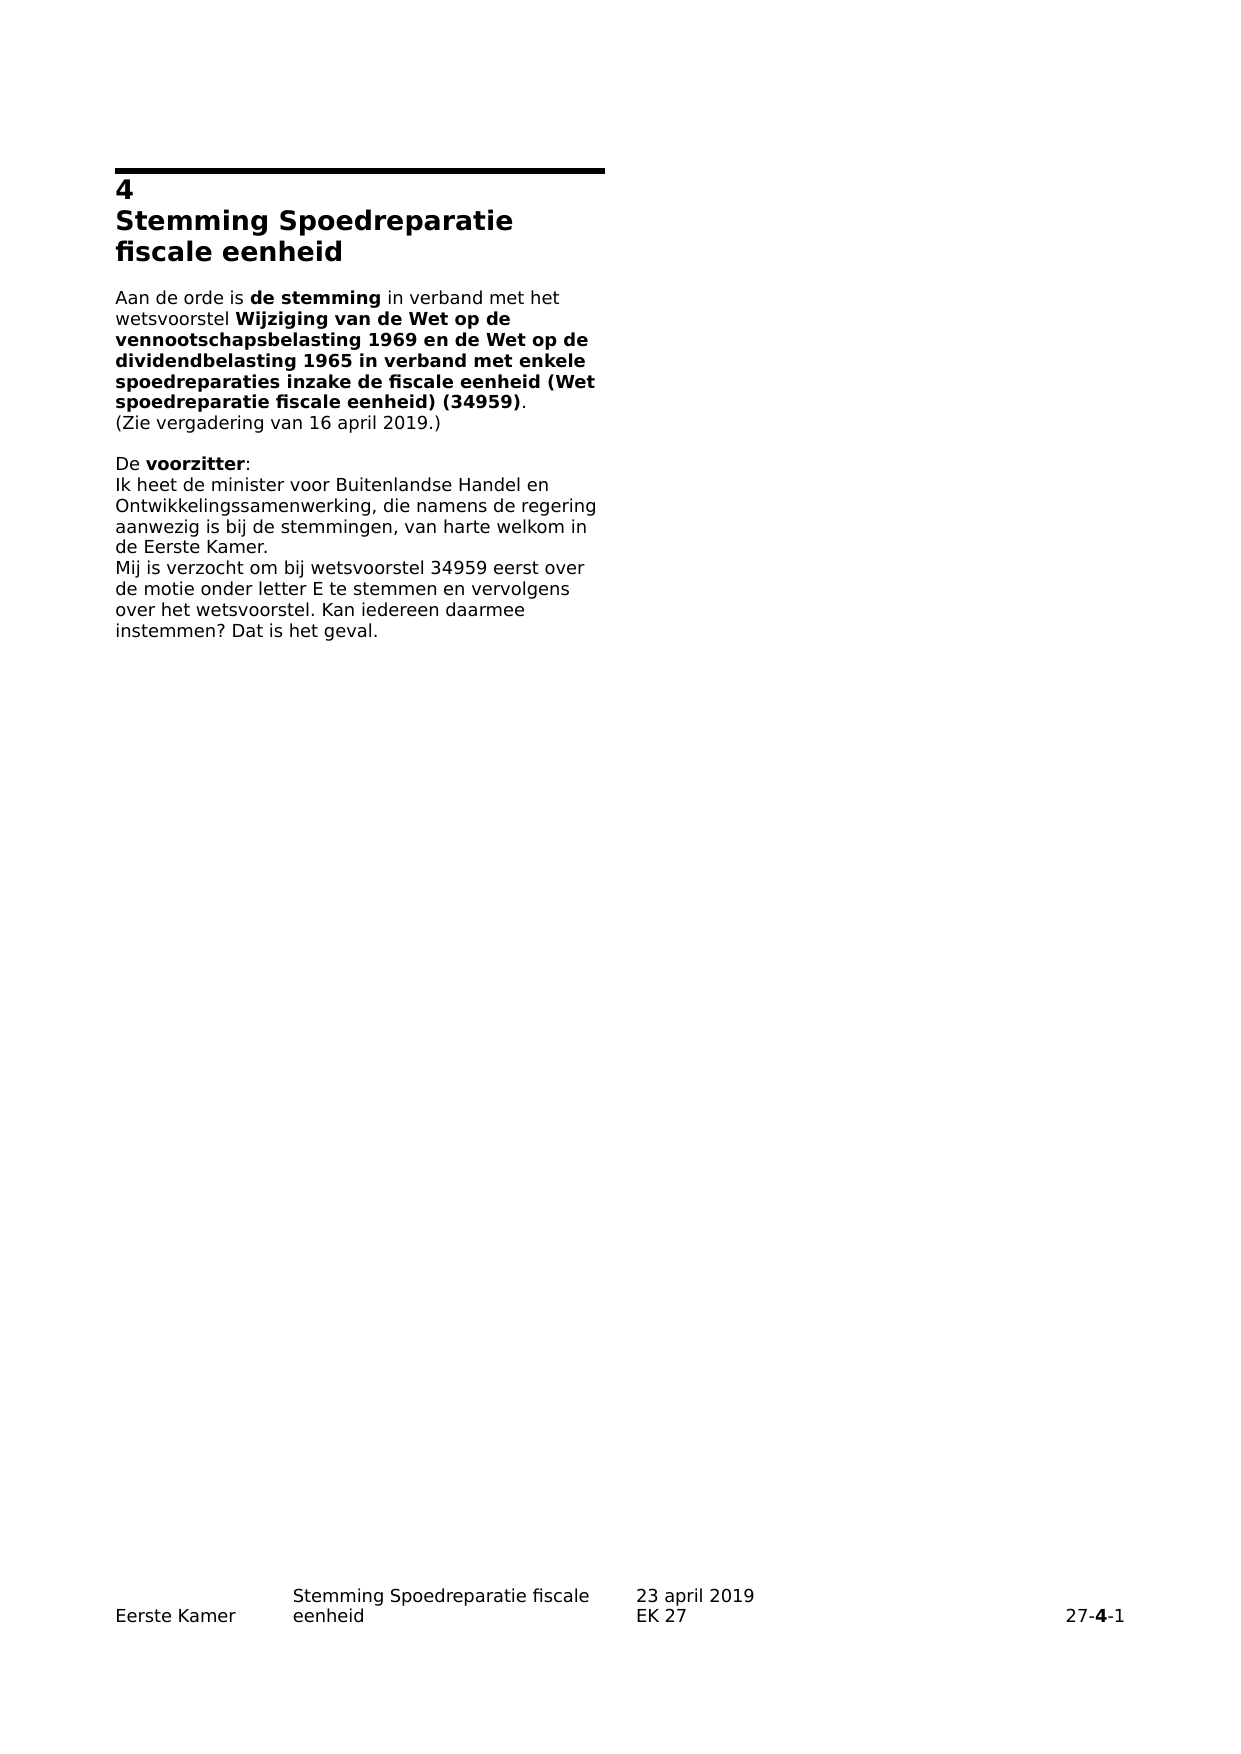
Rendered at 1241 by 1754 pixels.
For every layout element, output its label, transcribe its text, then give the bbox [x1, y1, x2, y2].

text Aan de orde is de stemming in verband met het wetsvoorstel Wijziging van de Wet op de vennootschapsbelasting 1969 en de Wet op de dividendbelasting 1965 in verband met enkele spoedreparaties inzake de fiscale eenheid (Wet spoedreparatie fiscale eenheid) (34959). [115, 288, 605, 413]
text Ik heet de minister voor Buitenlandse Handel en Ontwikkelingssamenwerking, die namens de regering aanwezig is bij de stemmingen, van harte welkom in de Eerste Kamer. [115, 475, 605, 558]
text Mij is verzocht om bij wetsvoorstel 34959 eerst over de motie onder letter E te stemmen en vervolgens over het wetsvoorstel. Kan iedereen daarmee instemmen? Dat is het geval. [115, 558, 605, 641]
text De voorzitter: [115, 454, 605, 475]
text (Zie vergadering van 16 april 2019.) [115, 413, 605, 434]
title 4 Stemming Spoedreparatie fiscale eenheid [115, 174, 605, 268]
